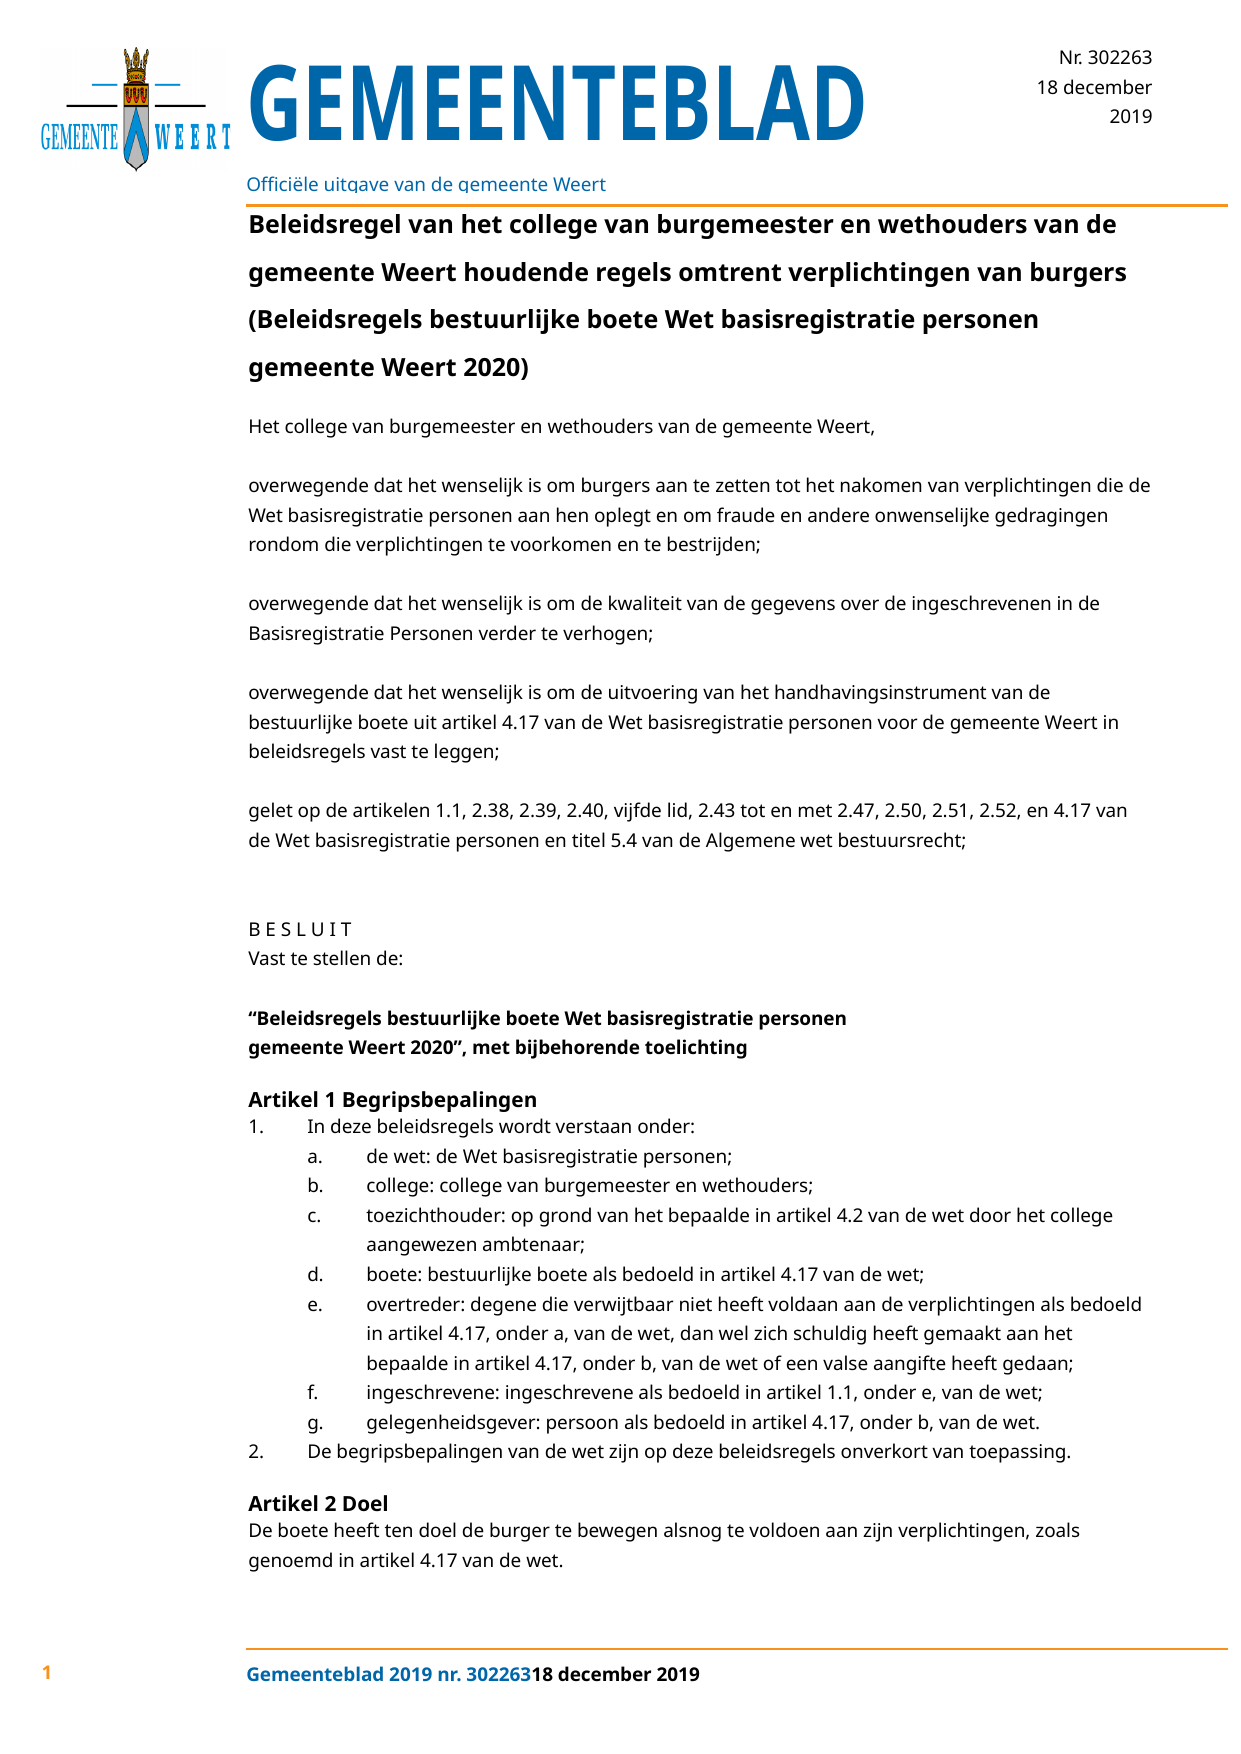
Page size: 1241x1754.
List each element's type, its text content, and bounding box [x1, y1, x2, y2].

list overtreder: degene die verwijtbaar niet heeft voldaan aan de verplichtingen als bedoeld in artikel 4.17, onder a, van de wet, dan wel zich schuldig heeft gemaakt aan het bepaalde in artikel 4.17, onder b, van de wet of een valse aangifte heeft gedaan; [307, 1291, 1152, 1376]
text B E S L U I T [248, 916, 1152, 942]
text De boete heeft ten doel de burger te bewegen alsnog te voldoen aan zijn verplichtingen, zoals genoemd in artikel 4.17 van de wet. [248, 1517, 1152, 1573]
text Beleidsregel van het college van burgemeester en wethouders van de gemeente Weert houdende regels omtrent verplichtingen van burgers (Beleidsregels bestuurlijke boete Wet basisregistratie personen gemeente Weert 2020) [248, 207, 1152, 384]
text overwegende dat het wenselijk is om burgers aan te zetten tot het nakomen van verplichtingen die de Wet basisregistratie personen aan hen oplegt en om fraude en andere onwenselijke gedragingen rondom die verplichtingen te voorkomen en te bestrijden; [248, 472, 1152, 557]
list In deze beleidsregels wordt verstaan onder: [248, 1113, 1152, 1139]
picture [41, 47, 231, 172]
list De begripsbepalingen van de wet zijn op deze beleidsregels onverkort van toepassing. [248, 1439, 1152, 1464]
list boete: bestuurlijke boete als bedoeld in artikel 4.17 van de wet; [307, 1261, 1152, 1287]
text overwegende dat het wenselijk is om de kwaliteit van de gegevens over de ingeschrevenen in de Basisregistratie Personen verder te verhogen; [248, 591, 1152, 646]
text Artikel 2 Doel [248, 1489, 1152, 1517]
list de wet: de Wet basisregistratie personen; [307, 1143, 1152, 1168]
text Het college van burgemeester en wethouders van de gemeente Weert, [248, 413, 1152, 439]
text overwegende dat het wenselijk is om de uitvoering van het handhavingsinstrument van de bestuurlijke boete uit artikel 4.17 van de Wet basisregistratie personen voor de gemeente Weert in beleidsregels vast te leggen; [248, 679, 1152, 764]
text Artikel 1 Begripsbepalingen [248, 1085, 1152, 1113]
list gelegenheidsgever: persoon als bedoeld in artikel 4.17, onder b, van de wet. [307, 1409, 1152, 1435]
list ingeschrevene: ingeschrevene als bedoeld in artikel 1.1, onder e, van de wet; [307, 1379, 1152, 1405]
text gelet op de artikelen 1.1, 2.38, 2.39, 2.40, vijfde lid, 2.43 tot en met 2.47, 2.50, 2.51, 2.52, en 4.17 van de Wet basisregistratie personen en titel 5.4 van de Algemene wet bestuursrecht; [248, 798, 1152, 853]
text Vast te stellen de: [248, 946, 1152, 971]
list toezichthouder: op grond van het bepaalde in artikel 4.2 van de wet door het college aangewezen ambtenaar; [307, 1202, 1152, 1257]
list college: college van burgemeester en wethouders; [307, 1172, 1152, 1198]
text gemeente Weert 2020”, met bijbehorende toelichting [248, 1034, 1152, 1060]
text “Beleidsregels bestuurlijke boete Wet basisregistratie personen [248, 1005, 1152, 1031]
